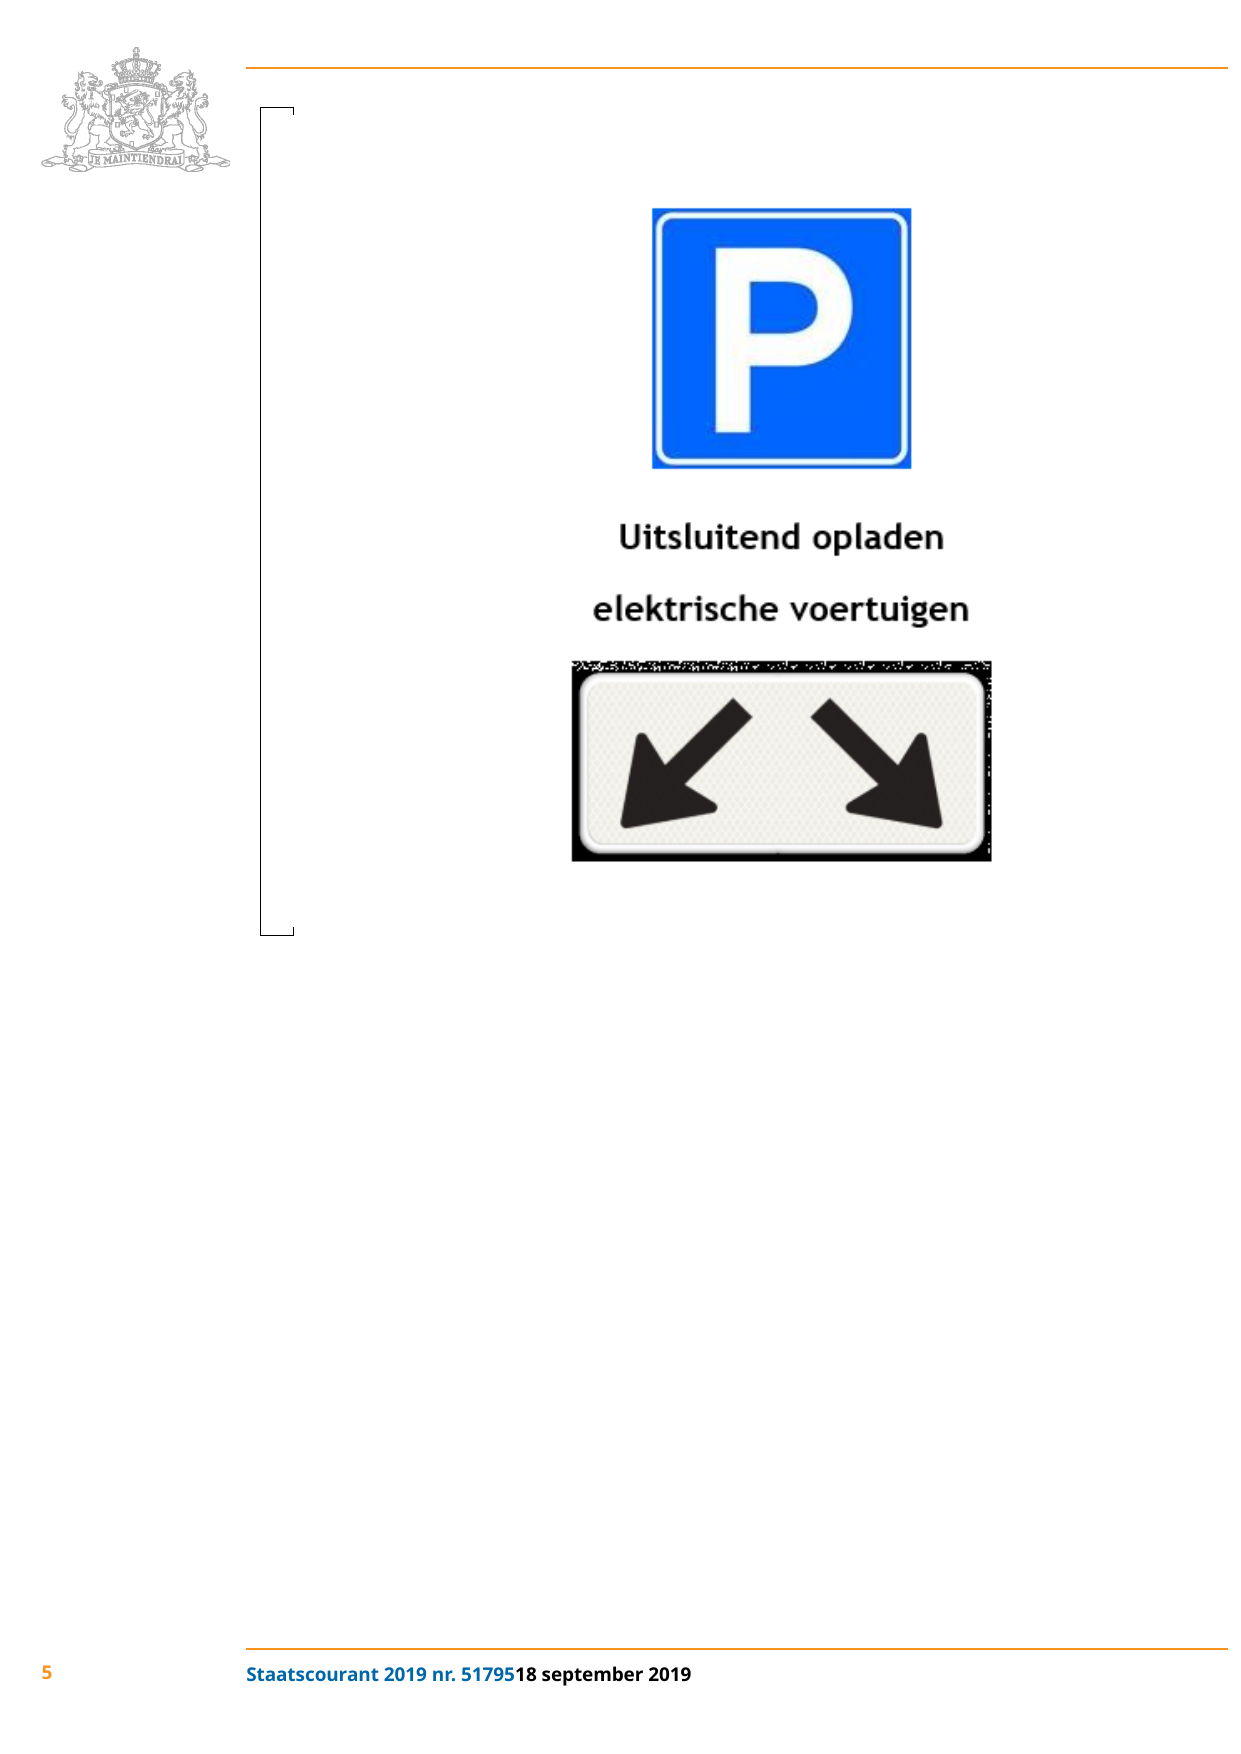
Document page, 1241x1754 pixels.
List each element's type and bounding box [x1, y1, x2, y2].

picture [41, 47, 231, 172]
picture [268, 115, 1037, 927]
